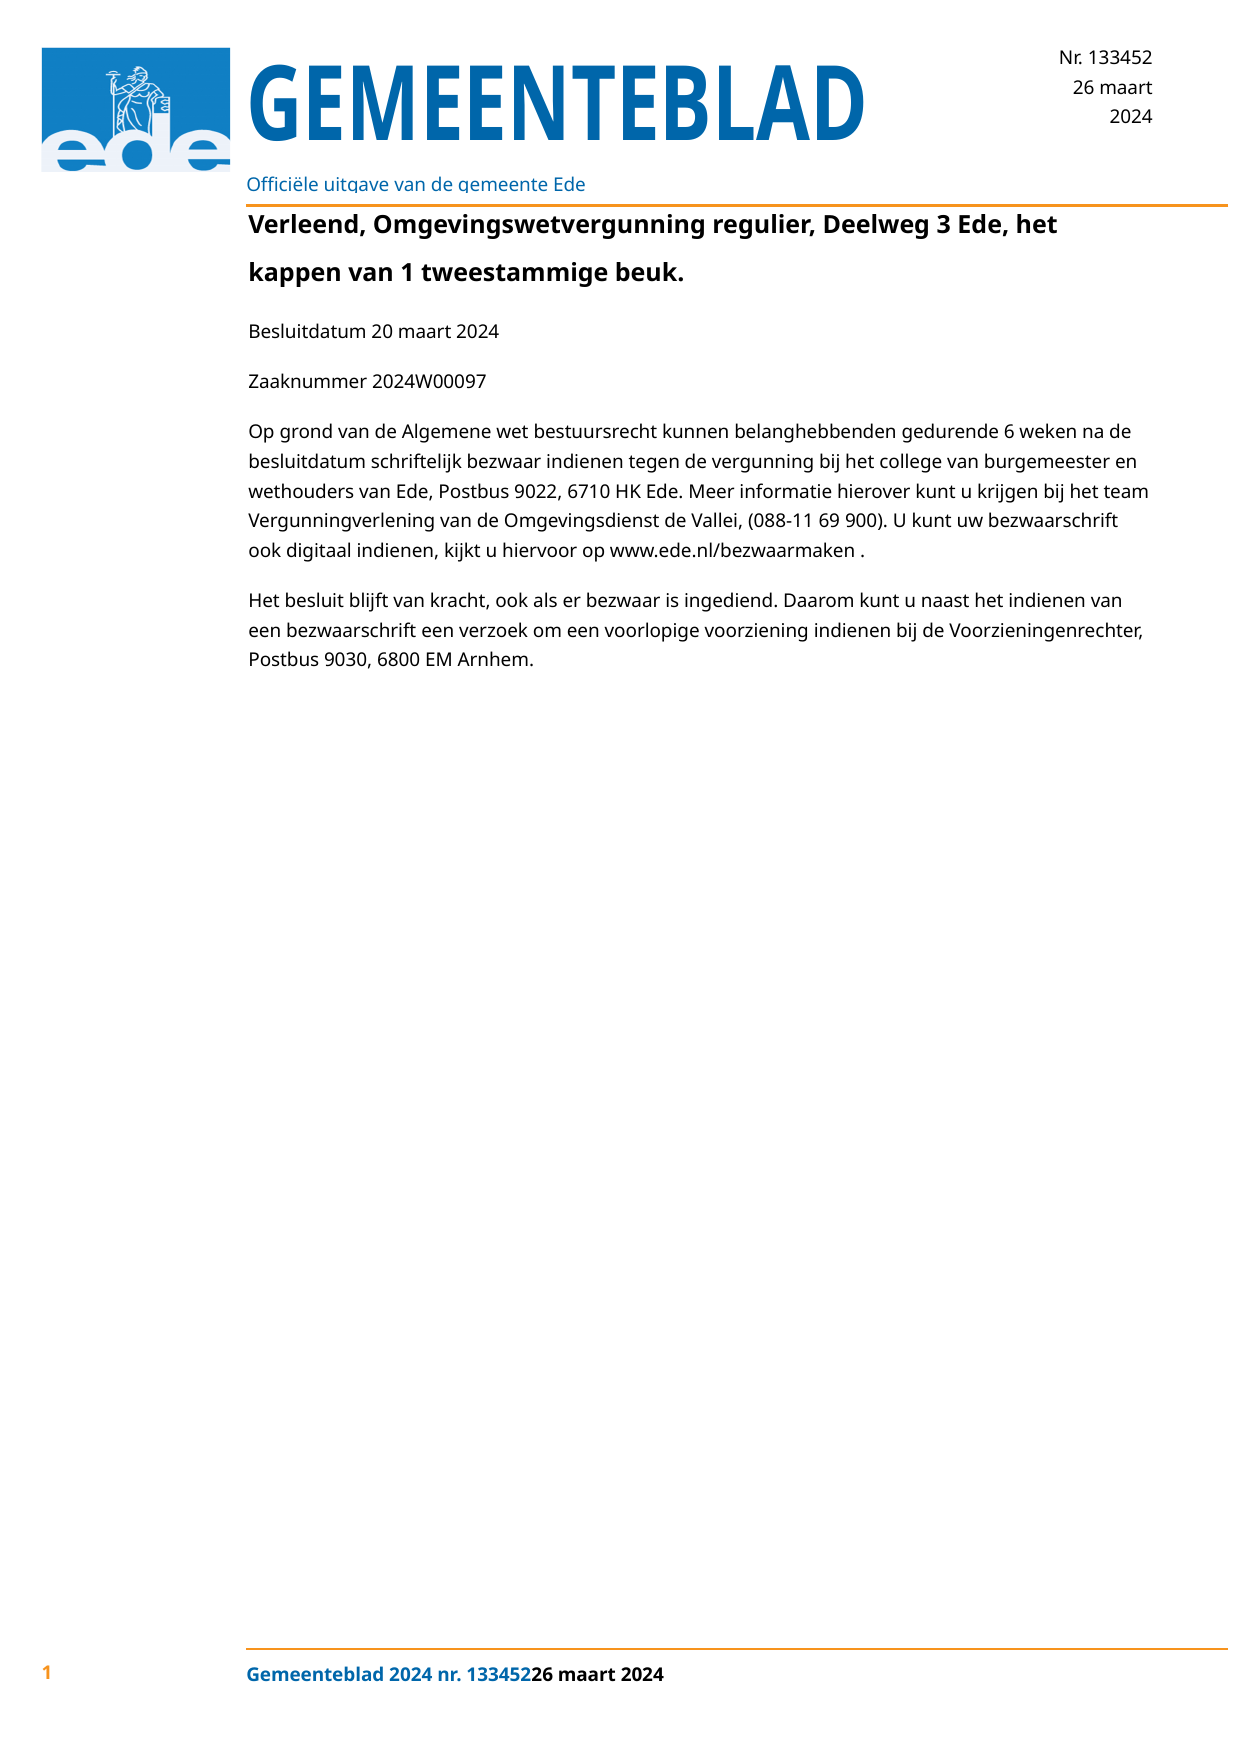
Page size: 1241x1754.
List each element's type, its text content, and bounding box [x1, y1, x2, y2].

picture [41, 47, 231, 172]
text Op grond van de Algemene wet bestuursrecht kunnen belanghebbenden gedurende 6 weken na de besluitdatum schriftelijk bezwaar indienen tegen de vergunning bij het college van burgemeester en wethouders van Ede, Postbus 9022, 6710 HK Ede. Meer informatie hierover kunt u krijgen bij het team Vergunningverlening van de Omgevingsdienst de Vallei, (088-11 69 900). U kunt uw bezwaarschrift ook digitaal indienen, kijkt u hiervoor op www.ede.nl/bezwaarmaken . [248, 419, 1152, 563]
text Zaaknummer 2024W00097 [248, 368, 1152, 394]
text Besluitdatum 20 maart 2024 [248, 318, 1152, 344]
text Het besluit blijft van kracht, ook als er bezwaar is ingediend. Daarom kunt u naast het indienen van een bezwaarschrift een verzoek om een voorlopige voorziening indienen bij de Voorzieningenrechter, Postbus 9030, 6800 EM Arnhem. [248, 587, 1152, 672]
text Verleend, Omgevingswetvergunning regulier, Deelweg 3 Ede, het kappen van 1 tweestammige beuk. [248, 207, 1152, 288]
